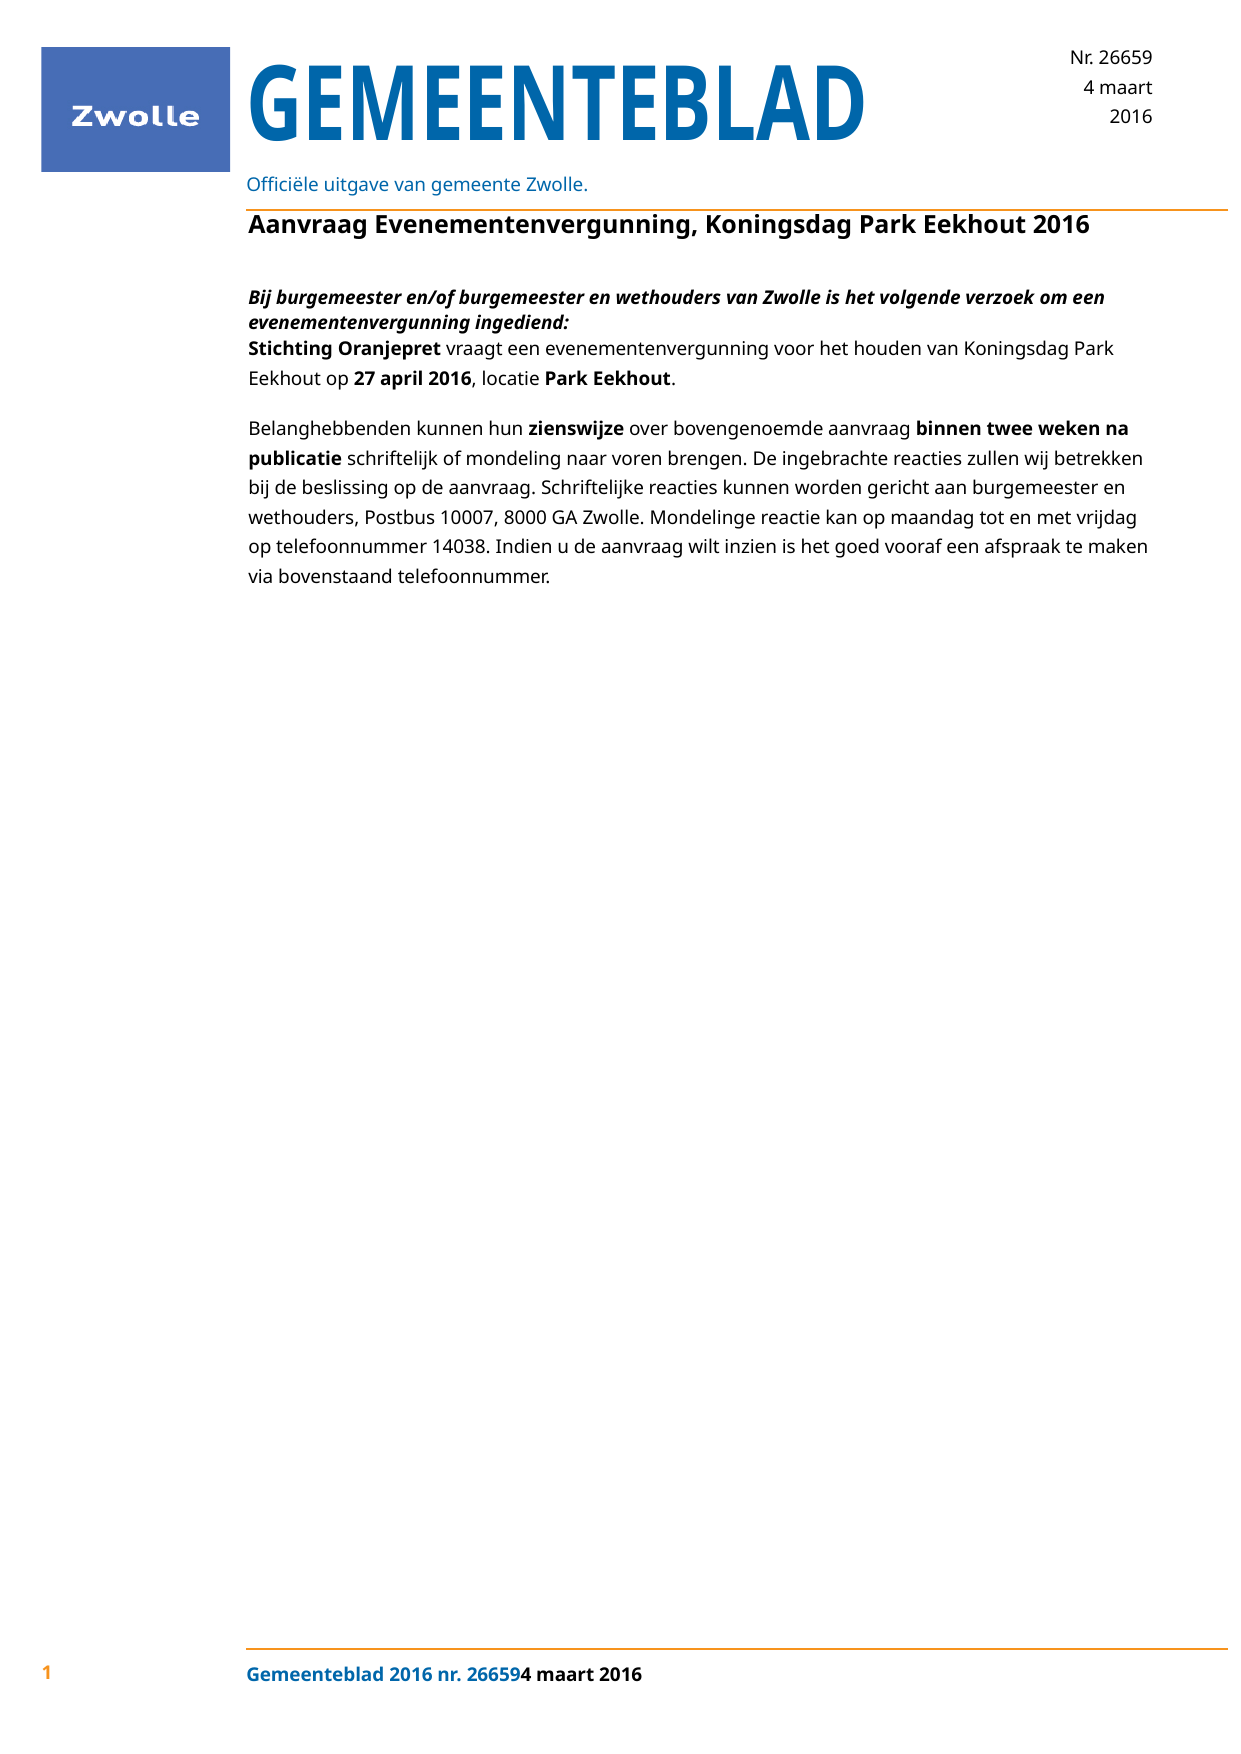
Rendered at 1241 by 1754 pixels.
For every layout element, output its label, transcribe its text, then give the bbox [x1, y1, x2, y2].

text Belanghebbenden kunnen hun zienswijze over bovengenoemde aanvraag binnen twee weken na publicatie schriftelijk of mondeling naar voren brengen. De ingebrachte reacties zullen wij betrekken bij de beslissing op de aanvraag. Schriftelijke reacties kunnen worden gericht aan burgemeester en wethouders, Postbus 10007, 8000 GA Zwolle. Mondelinge reactie kan op maandag tot en met vrijdag op telefoonnummer 14038. Indien u de aanvraag wilt inzien is het goed vooraf een afspraak te maken via bovenstaand telefoonnummer. [248, 415, 1152, 589]
text Bij burgemeester en/of burgemeester en wethouders van Zwolle is het volgende verzoek om een evenementenvergunning ingediend: [248, 284, 1152, 335]
picture [41, 47, 231, 172]
text Stichting Oranjepret vraagt een evenementenvergunning voor het houden van Koningsdag Park Eekhout op 27 april 2016, locatie Park Eekhout. [248, 335, 1152, 391]
text Aanvraag Evenementenvergunning, Koningsdag Park Eekhout 2016 [248, 211, 1152, 241]
